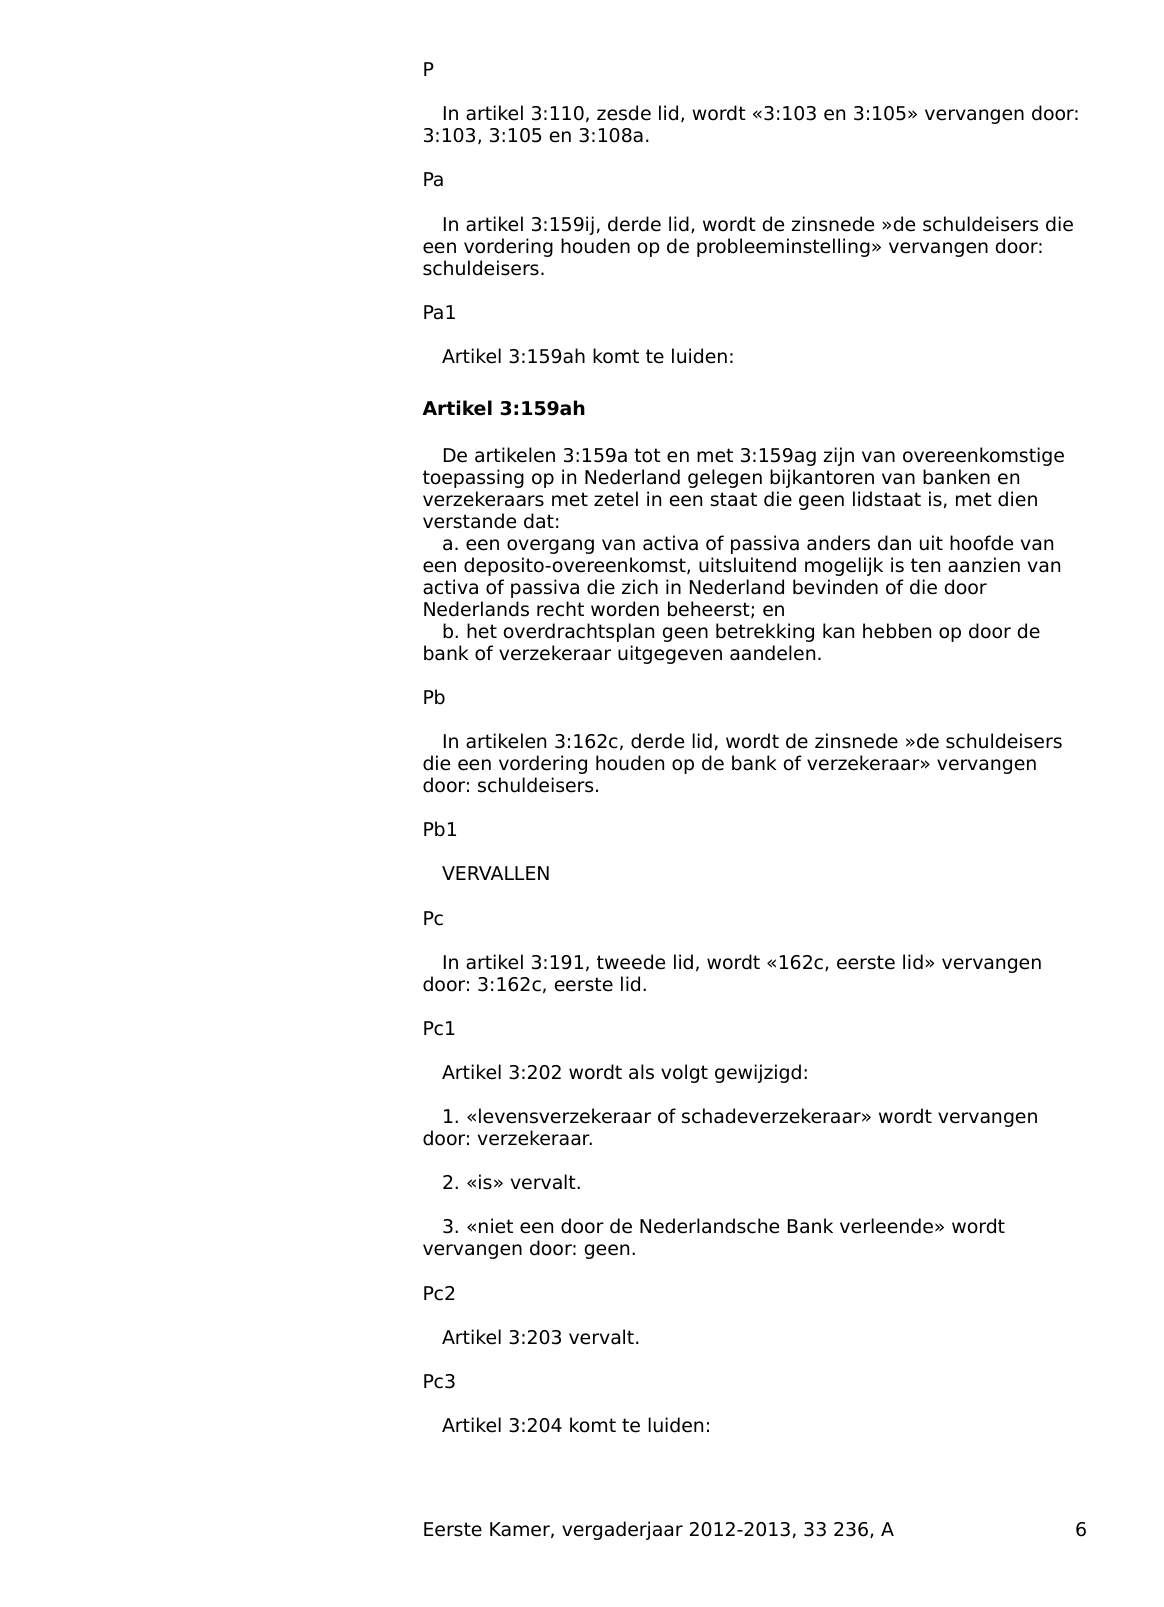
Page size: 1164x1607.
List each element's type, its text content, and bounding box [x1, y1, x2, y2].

text Pc1 [422, 1018, 1087, 1040]
text In artikelen 3:162c, derde lid, wordt de zinsnede »de schuldeisers die een vordering houden op de bank of verzekeraar» vervangen door: schuldeisers. [422, 731, 1087, 797]
text In artikel 3:159ij, derde lid, wordt de zinsnede »de schuldeisers die een vordering houden op de probleeminstelling» vervangen door: schuldeisers. [422, 213, 1087, 279]
text P [422, 59, 1087, 81]
text Pb1 [422, 819, 1087, 841]
text De artikelen 3:159a tot en met 3:159ag zijn van overeenkomstige toepassing op in Nederland gelegen bijkantoren van banken en verzekeraars met zetel in een staat die geen lidstaat is, met dien verstande dat: [422, 445, 1087, 533]
text b. het overdrachtsplan geen betrekking kan hebben op door de bank of verzekeraar uitgegeven aandelen. [422, 621, 1087, 664]
text VERVALLEN [422, 863, 1087, 885]
subtitle Artikel 3:159ah [422, 398, 1087, 420]
text Pa1 [422, 302, 1087, 324]
text Artikel 3:204 komt te luiden: [422, 1415, 1087, 1437]
text 2. «is» vervalt. [422, 1172, 1087, 1194]
text Pc2 [422, 1282, 1087, 1304]
text Pc3 [422, 1371, 1087, 1393]
text In artikel 3:110, zesde lid, wordt «3:103 en 3:105» vervangen door: 3:103, 3:105 en 3:108a. [422, 103, 1087, 147]
text Pb [422, 687, 1087, 709]
text Artikel 3:203 vervalt. [422, 1327, 1087, 1349]
text Pc [422, 907, 1087, 929]
text 3. «niet een door de Nederlandsche Bank verleende» wordt vervangen door: geen. [422, 1216, 1087, 1260]
text a. een overgang van activa of passiva anders dan uit hoofde van een deposito-overeenkomst, uitsluitend mogelijk is ten aanzien van activa of passiva die zich in Nederland bevinden of die door Nederlands recht worden beheerst; en [422, 533, 1087, 621]
text In artikel 3:191, tweede lid, wordt «162c, eerste lid» vervangen door: 3:162c, eerste lid. [422, 952, 1087, 996]
text 1. «levensverzekeraar of schadeverzekeraar» wordt vervangen door: verzekeraar. [422, 1106, 1087, 1150]
text Artikel 3:202 wordt als volgt gewijzigd: [422, 1062, 1087, 1084]
text Pa [422, 169, 1087, 191]
text Artikel 3:159ah komt te luiden: [422, 346, 1087, 368]
